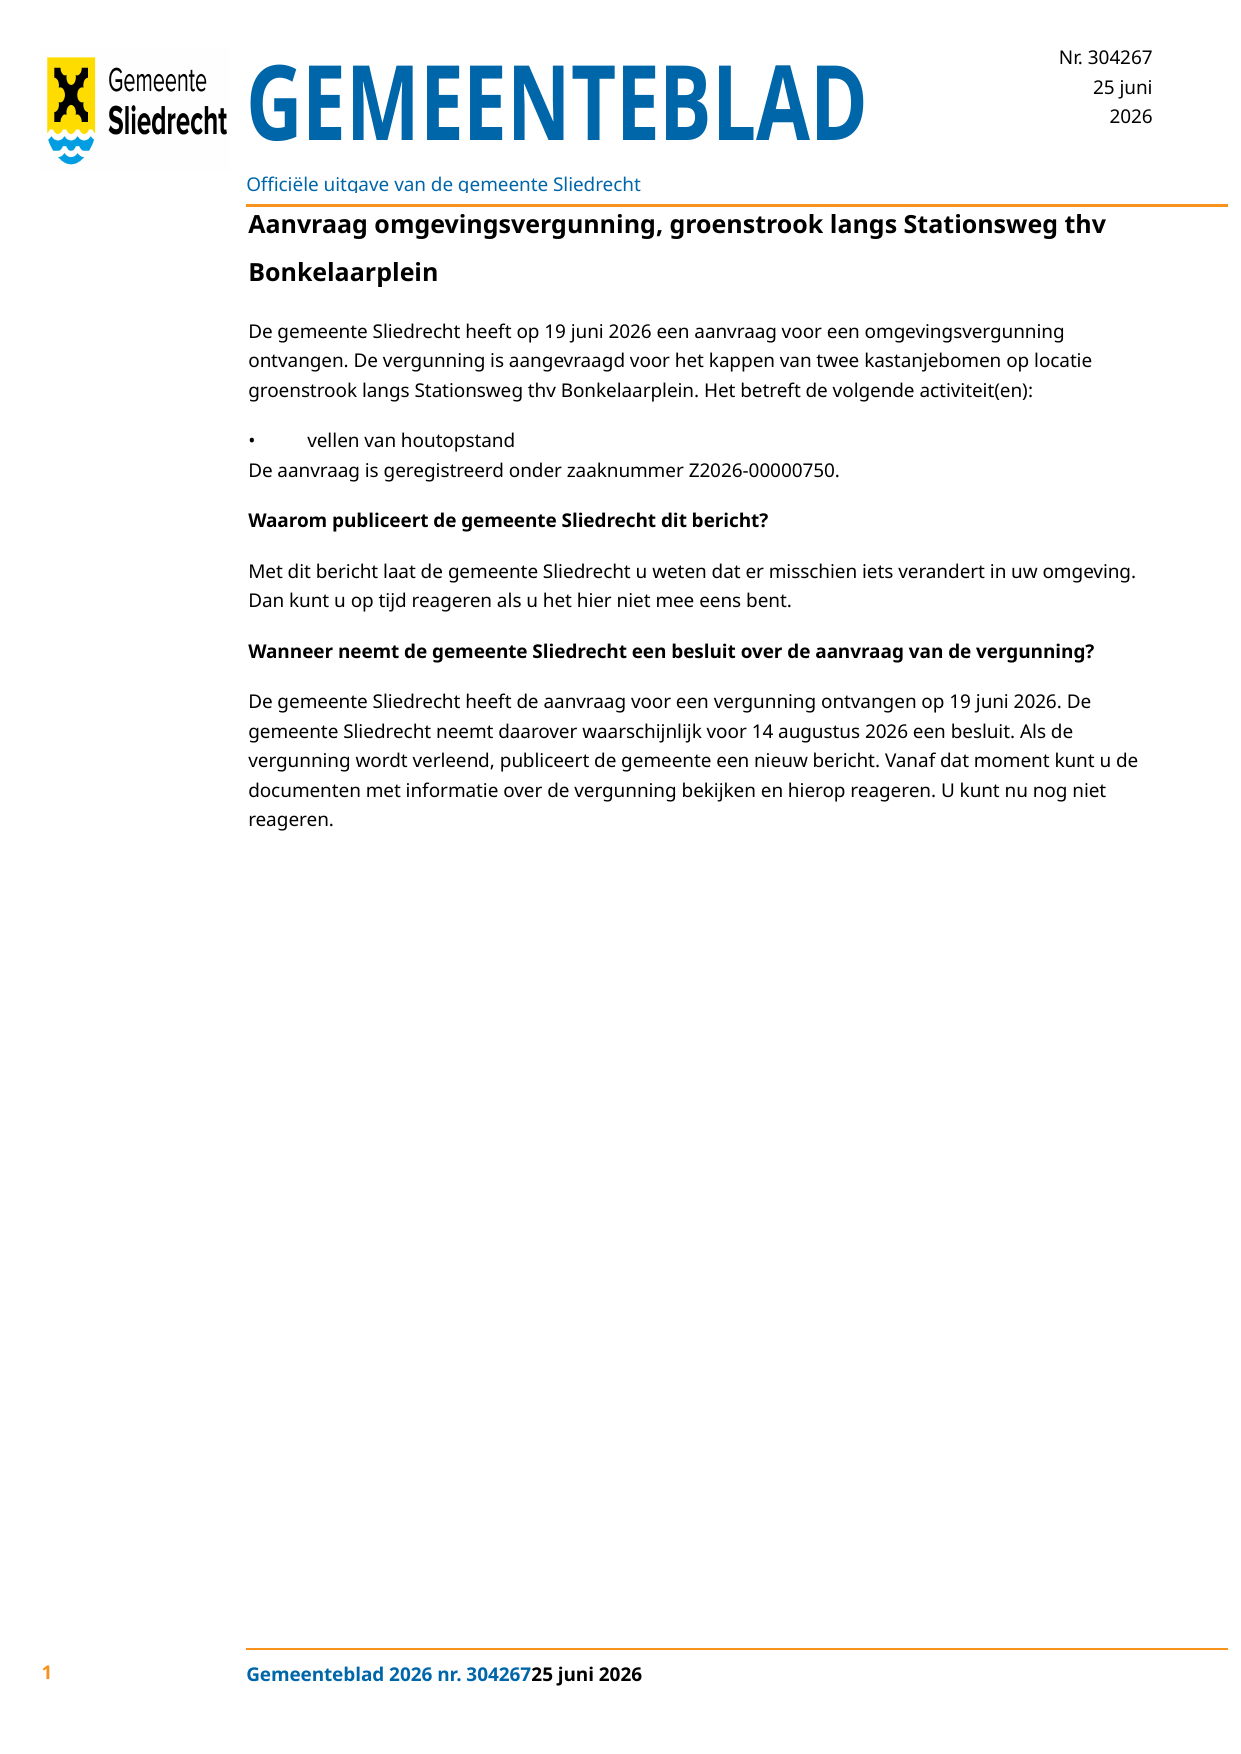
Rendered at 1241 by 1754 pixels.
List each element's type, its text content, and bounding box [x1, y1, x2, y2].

text De aanvraag is geregistreerd onder zaaknummer Z2026-00000750. [248, 457, 1152, 483]
picture [41, 47, 231, 172]
list vellen van houtopstand [248, 427, 1152, 453]
text Wanneer neemt de gemeente Sliedrecht een besluit over de aanvraag van de vergunning? [248, 638, 1152, 664]
text Aanvraag omgevingsvergunning, groenstrook langs Stationsweg thv Bonkelaarplein [248, 207, 1152, 288]
text Waarom publiceert de gemeente Sliedrecht dit bericht? [248, 507, 1152, 533]
text De gemeente Sliedrecht heeft de aanvraag voor een vergunning ontvangen op 19 juni 2026. De gemeente Sliedrecht neemt daarover waarschijnlijk voor 14 augustus 2026 een besluit. Als de vergunning wordt verleend, publiceert de gemeente een nieuw bericht. Vanaf dat moment kunt u de documenten met informatie over de vergunning bekijken en hierop reageren. U kunt nu nog niet reageren. [248, 688, 1152, 832]
text Met dit bericht laat de gemeente Sliedrecht u weten dat er misschien iets verandert in uw omgeving. Dan kunt u op tijd reageren als u het hier niet mee eens bent. [248, 558, 1152, 613]
text De gemeente Sliedrecht heeft op 19 juni 2026 een aanvraag voor een omgevingsvergunning ontvangen. De vergunning is aangevraagd voor het kappen van twee kastanjebomen op locatie groenstrook langs Stationsweg thv Bonkelaarplein. Het betreft de volgende activiteit(en): [248, 318, 1152, 403]
